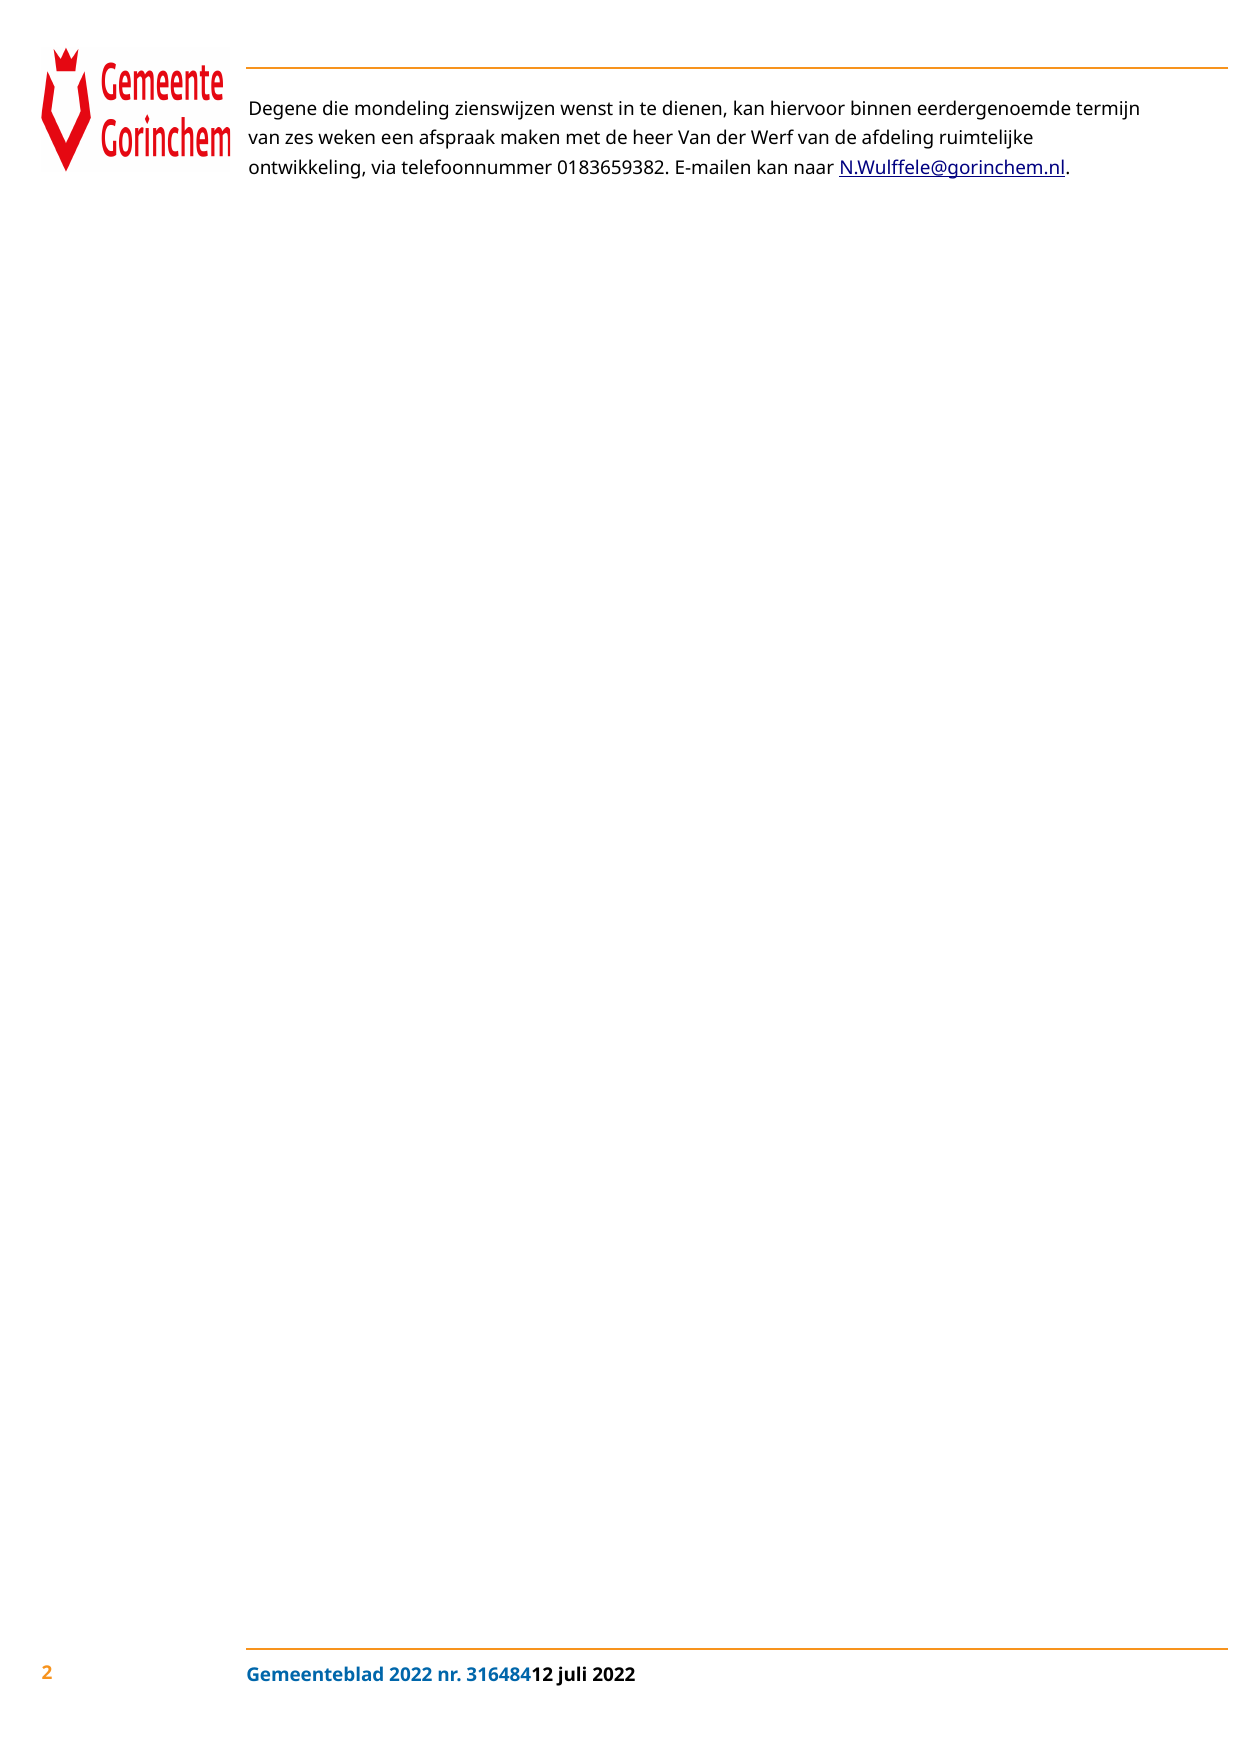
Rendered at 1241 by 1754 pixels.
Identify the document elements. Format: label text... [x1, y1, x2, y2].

picture [41, 47, 231, 172]
text Degene die mondeling zienswijzen wenst in te dienen, kan hiervoor binnen eerdergenoemde termijn van zes weken een afspraak maken met de heer Van der Werf van de afdeling ruimtelijke ontwikkeling, via telefoonnummer 0183659382. E-mailen kan naar N.Wulffele@gorinchem.nl. [248, 95, 1152, 180]
